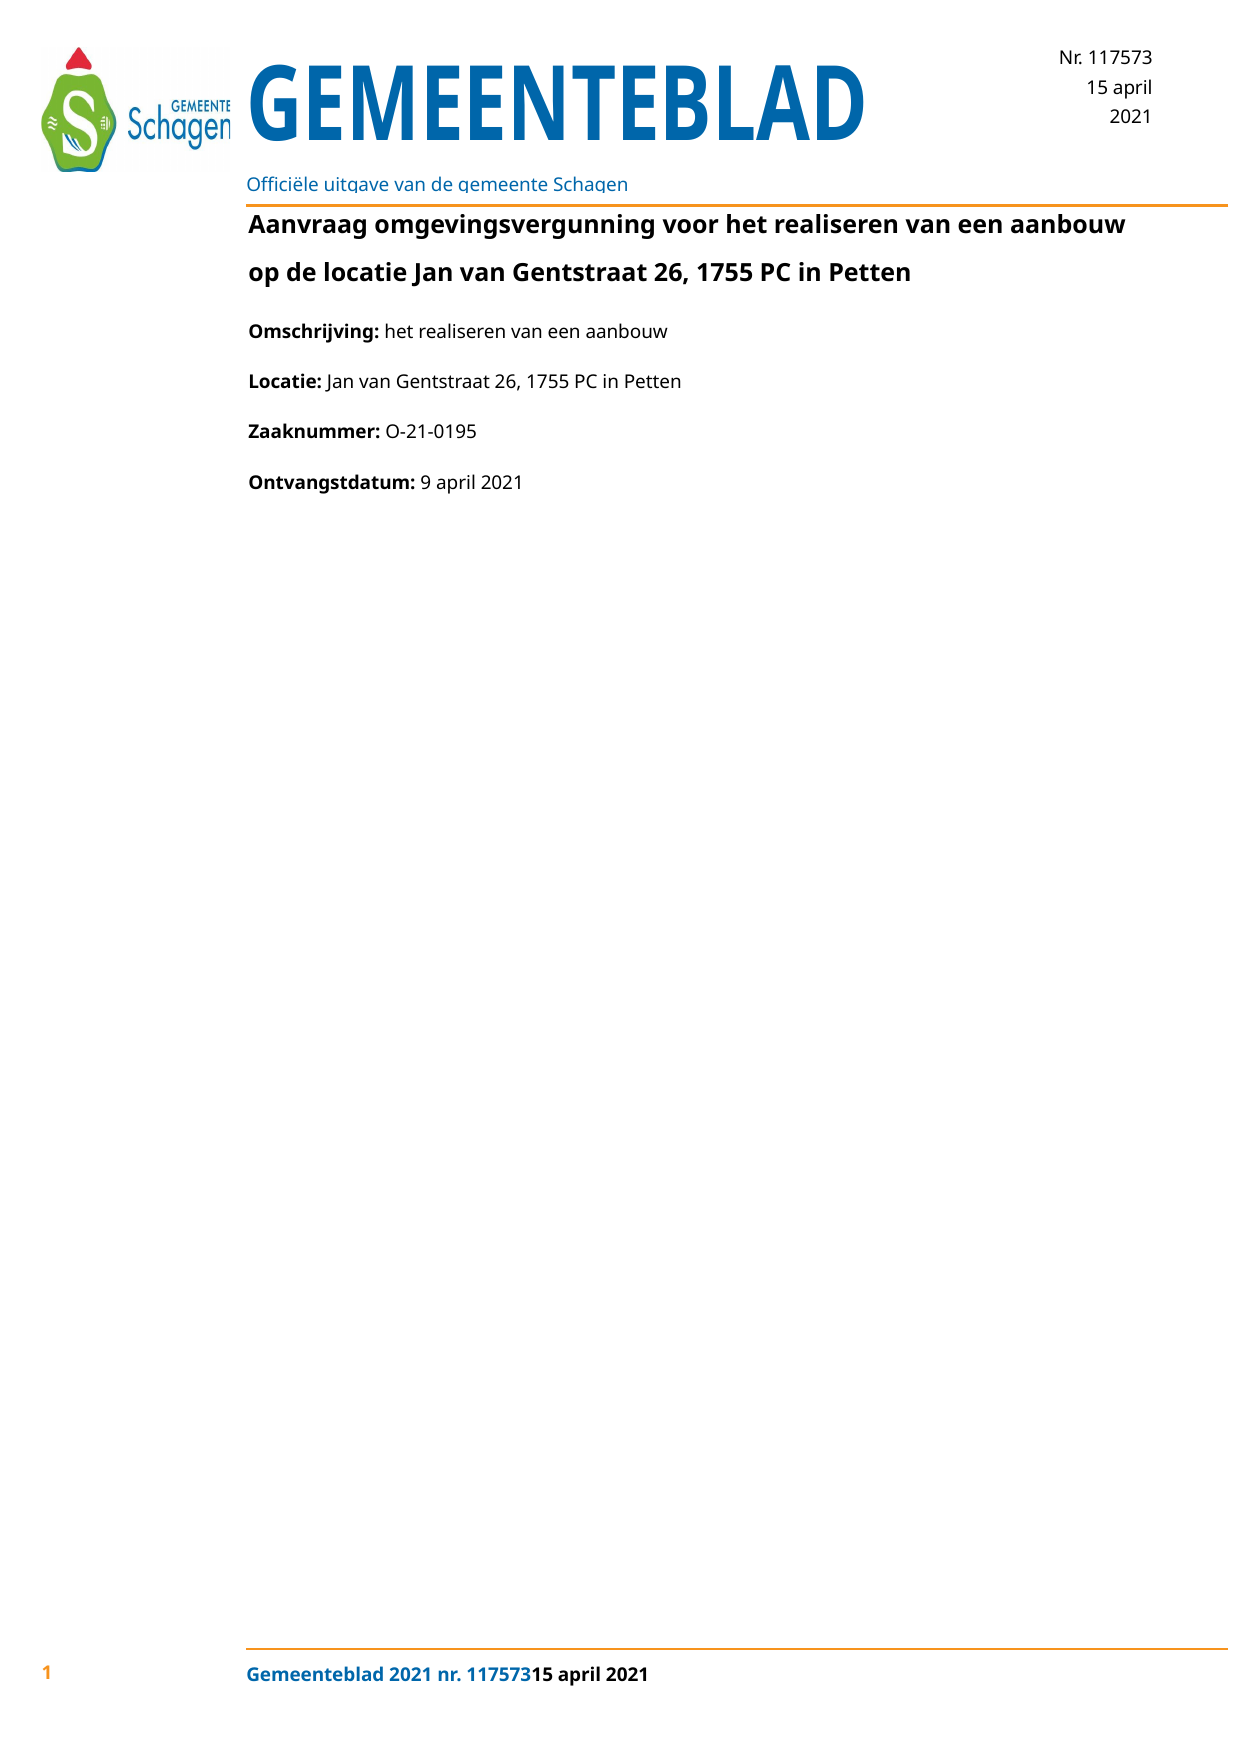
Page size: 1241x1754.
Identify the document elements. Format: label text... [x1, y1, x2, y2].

text Omschrijving: het realiseren van een aanbouw [248, 318, 1152, 344]
text Ontvangstdatum: 9 april 2021 [248, 469, 1152, 495]
text Zaaknummer: O-21-0195 [248, 419, 1152, 444]
text Locatie: Jan van Gentstraat 26, 1755 PC in Petten [248, 368, 1152, 394]
text Aanvraag omgevingsvergunning voor het realiseren van een aanbouw op de locatie Jan van Gentstraat 26, 1755 PC in Petten [248, 207, 1152, 288]
picture [41, 47, 231, 172]
